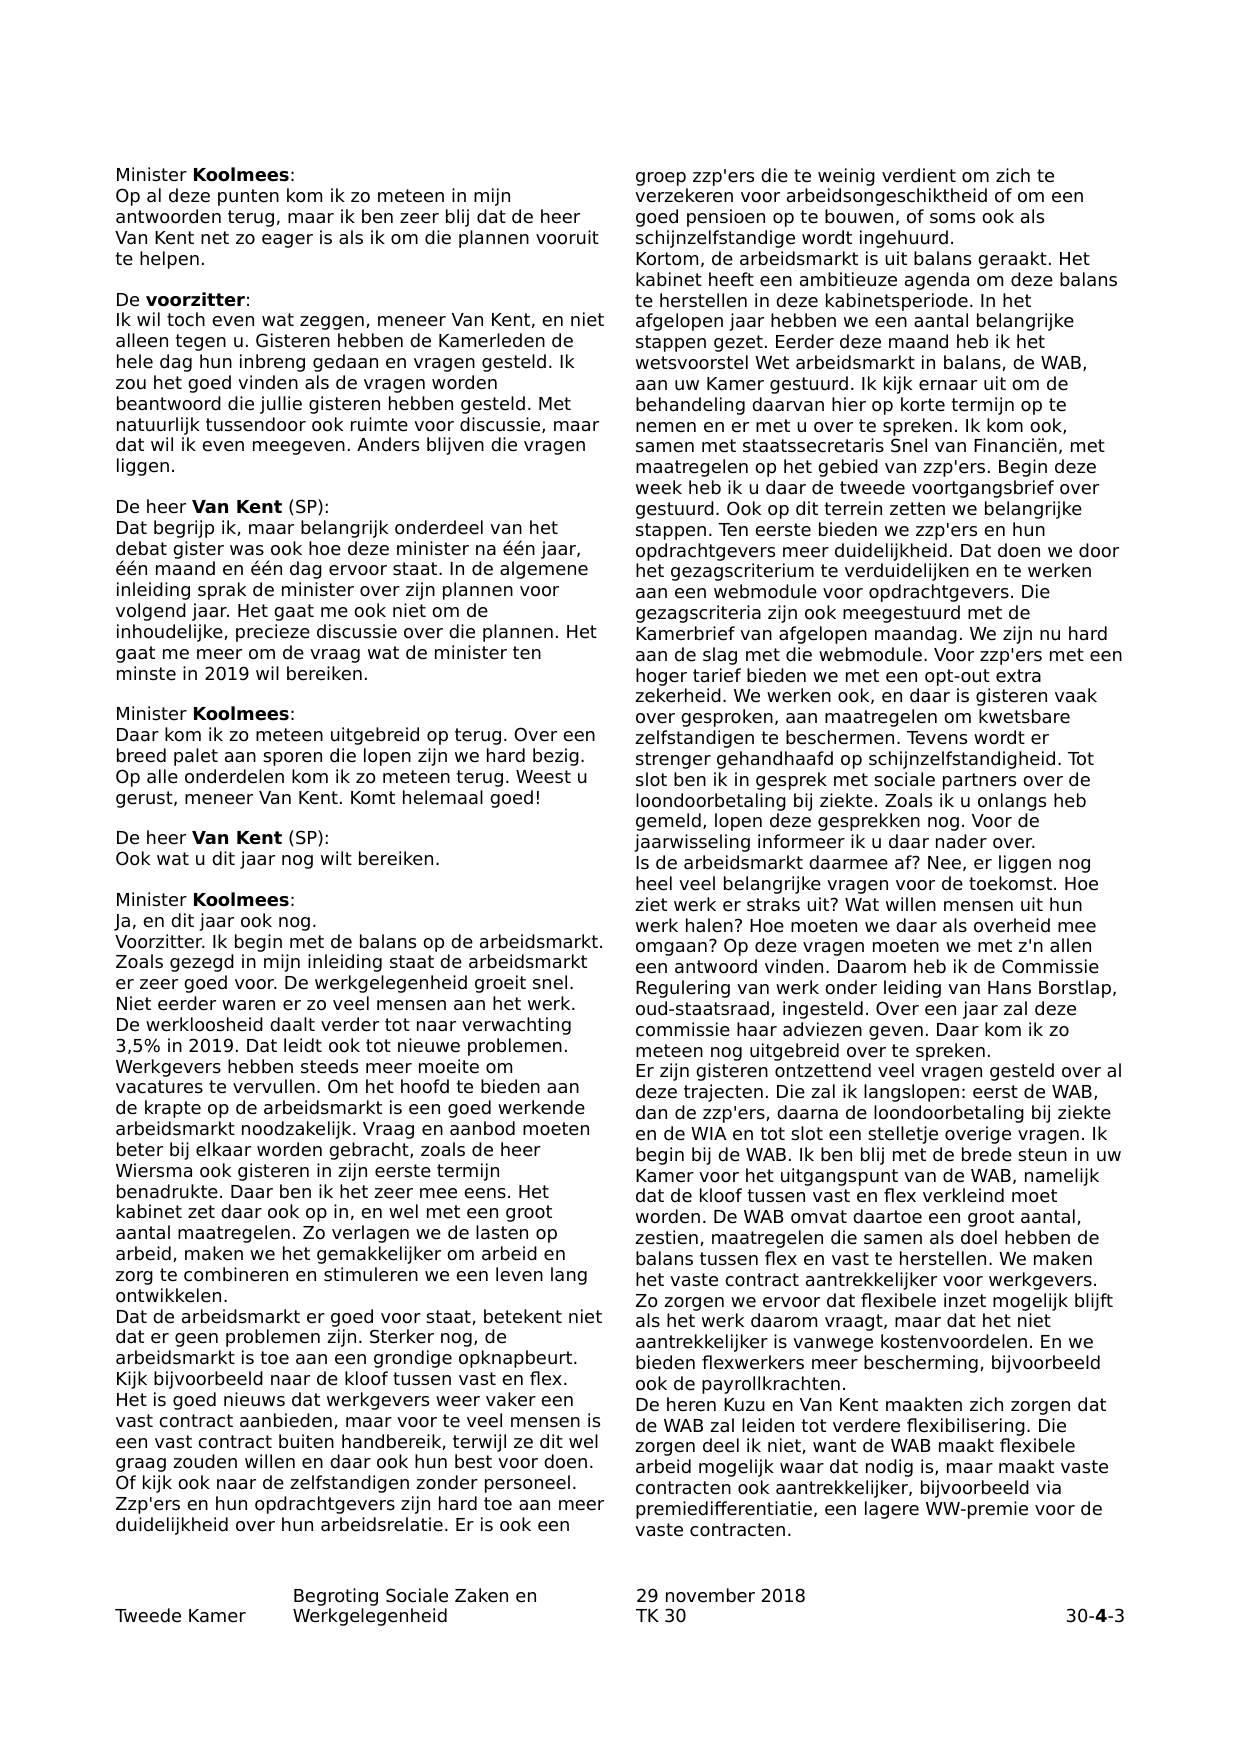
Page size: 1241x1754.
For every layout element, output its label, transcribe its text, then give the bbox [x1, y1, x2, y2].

text Minister Koolmees: [115, 890, 605, 911]
text groep zzp'ers die te weinig verdient om zich te verzekeren voor arbeidsongeschiktheid of om een goed pensioen op te bouwen, of soms ook als schijnzelfstandige wordt ingehuurd. [635, 165, 1125, 249]
text De voorzitter: [115, 289, 605, 310]
text Dat begrijp ik, maar belangrijk onderdeel van het debat gister was ook hoe deze minister na één jaar, één maand en één dag ervoor staat. In de algemene inleiding sprak de minister over zijn plannen voor volgend jaar. Het gaat me ook niet om de inhoudelijke, precieze discussie over die plannen. Het gaat me meer om de vraag wat de minister ten minste in 2019 wil bereiken. [115, 517, 605, 684]
text De heer Van Kent (SP): [115, 497, 605, 517]
text Er zijn gisteren ontzettend veel vragen gesteld over al deze trajecten. Die zal ik langslopen: eerst de WAB, dan de zzp'ers, daarna de loondoorbetaling bij ziekte en de WIA en tot slot een stelletje overige vragen. Ik begin bij de WAB. Ik ben blij met de brede steun in uw Kamer voor het uitgangspunt van de WAB, namelijk dat de kloof tussen vast en flex verkleind moet worden. De WAB omvat daartoe een groot aantal, zestien, maatregelen die samen als doel hebben de balans tussen flex en vast te herstellen. We maken het vaste contract aantrekkelijker voor werkgevers. Zo zorgen we ervoor dat flexibele inzet mogelijk blijft als het werk daarom vraagt, maar dat het niet aantrekkelijker is vanwege kostenvoordelen. En we bieden flexwerkers meer bescherming, bijvoorbeeld ook de payrollkrachten. [635, 1061, 1125, 1394]
text Is de arbeidsmarkt daarmee af? Nee, er liggen nog heel veel belangrijke vragen voor de toekomst. Hoe ziet werk er straks uit? Wat willen mensen uit hun werk halen? Hoe moeten we daar als overheid mee omgaan? Op deze vragen moeten we met z'n allen een antwoord vinden. Daarom heb ik de Commissie Regulering van werk onder leiding van Hans Borstlap, oud-staatsraad, ingesteld. Over een jaar zal deze commissie haar adviezen geven. Daar kom ik zo meteen nog uitgebreid over te spreken. [635, 853, 1125, 1061]
text Kortom, de arbeidsmarkt is uit balans geraakt. Het kabinet heeft een ambitieuze agenda om deze balans te herstellen in deze kabinetsperiode. In het afgelopen jaar hebben we een aantal belangrijke stappen gezet. Eerder deze maand heb ik het wetsvoorstel Wet arbeidsmarkt in balans, de WAB, aan uw Kamer gestuurd. Ik kijk ernaar uit om de behandeling daarvan hier op korte termijn op te nemen en er met u over te spreken. Ik kom ook, samen met staatssecretaris Snel van Financiën, met maatregelen op het gebied van zzp'ers. Begin deze week heb ik u daar de tweede voortgangsbrief over gestuurd. Ook op dit terrein zetten we belangrijke stappen. Ten eerste bieden we zzp'ers en hun opdrachtgevers meer duidelijkheid. Dat doen we door het gezagscriterium te verduidelijken en te werken aan een webmodule voor opdrachtgevers. Die gezagscriteria zijn ook meegestuurd met de Kamerbrief van afgelopen maandag. We zijn nu hard aan de slag met die webmodule. Voor zzp'ers met een hoger tarief bieden we met een opt-out extra zekerheid. We werken ook, en daar is gisteren vaak over gesproken, aan maatregelen om kwetsbare zelfstandigen te beschermen. Tevens wordt er strenger gehandhaafd op schijnzelfstandigheid. Tot slot ben ik in gesprek met sociale partners over de loondoorbetaling bij ziekte. Zoals ik u onlangs heb gemeld, lopen deze gesprekken nog. Voor de jaarwisseling informeer ik u daar nader over. [635, 249, 1125, 853]
text Op al deze punten kom ik zo meteen in mijn antwoorden terug, maar ik ben zeer blij dat de heer Van Kent net zo eager is als ik om die plannen vooruit te helpen. [115, 186, 605, 269]
text Ja, en dit jaar ook nog. [115, 911, 605, 931]
text Ook wat u dit jaar nog wilt bereiken. [115, 849, 605, 870]
text Minister Koolmees: [115, 704, 605, 725]
text De heren Kuzu en Van Kent maakten zich zorgen dat de WAB zal leiden tot verdere flexibilisering. Die zorgen deel ik niet, want de WAB maakt flexibele arbeid mogelijk waar dat nodig is, maar maakt vaste contracten ook aantrekkelijker, bijvoorbeeld via premiedifferentiatie, een lagere WW-premie voor de vaste contracten. [635, 1394, 1125, 1540]
text Voorzitter. Ik begin met de balans op de arbeidsmarkt. Zoals gezegd in mijn inleiding staat de arbeidsmarkt er zeer goed voor. De werkgelegenheid groeit snel. Niet eerder waren er zo veel mensen aan het werk. De werkloosheid daalt verder tot naar verwachting 3,5% in 2019. Dat leidt ook tot nieuwe problemen. Werkgevers hebben steeds meer moeite om vacatures te vervullen. Om het hoofd te bieden aan de krapte op de arbeidsmarkt is een goed werkende arbeidsmarkt noodzakelijk. Vraag en aanbod moeten beter bij elkaar worden gebracht, zoals de heer Wiersma ook gisteren in zijn eerste termijn benadrukte. Daar ben ik het zeer mee eens. Het kabinet zet daar ook op in, en wel met een groot aantal maatregelen. Zo verlagen we de lasten op arbeid, maken we het gemakkelijker om arbeid en zorg te combineren en stimuleren we een leven lang ontwikkelen. [115, 931, 605, 1306]
text Dat de arbeidsmarkt er goed voor staat, betekent niet dat er geen problemen zijn. Sterker nog, de arbeidsmarkt is toe aan een grondige opknapbeurt. Kijk bijvoorbeeld naar de kloof tussen vast en flex. Het is goed nieuws dat werkgevers weer vaker een vast contract aanbieden, maar voor te veel mensen is een vast contract buiten handbereik, terwijl ze dit wel graag zouden willen en daar ook hun best voor doen. Of kijk ook naar de zelfstandigen zonder personeel. Zzp'ers en hun opdrachtgevers zijn hard toe aan meer duidelijkheid over hun arbeidsrelatie. Er is ook een [115, 1306, 605, 1536]
text Minister Koolmees: [115, 165, 605, 186]
text De heer Van Kent (SP): [115, 828, 605, 849]
text Ik wil toch even wat zeggen, meneer Van Kent, en niet alleen tegen u. Gisteren hebben de Kamerleden de hele dag hun inbreng gedaan en vragen gesteld. Ik zou het goed vinden als de vragen worden beantwoord die jullie gisteren hebben gesteld. Met natuurlijk tussendoor ook ruimte voor discussie, maar dat wil ik even meegeven. Anders blijven die vragen liggen. [115, 310, 605, 477]
text Daar kom ik zo meteen uitgebreid op terug. Over een breed palet aan sporen die lopen zijn we hard bezig. Op alle onderdelen kom ik zo meteen terug. Weest u gerust, meneer Van Kent. Komt helemaal goed! [115, 725, 605, 808]
